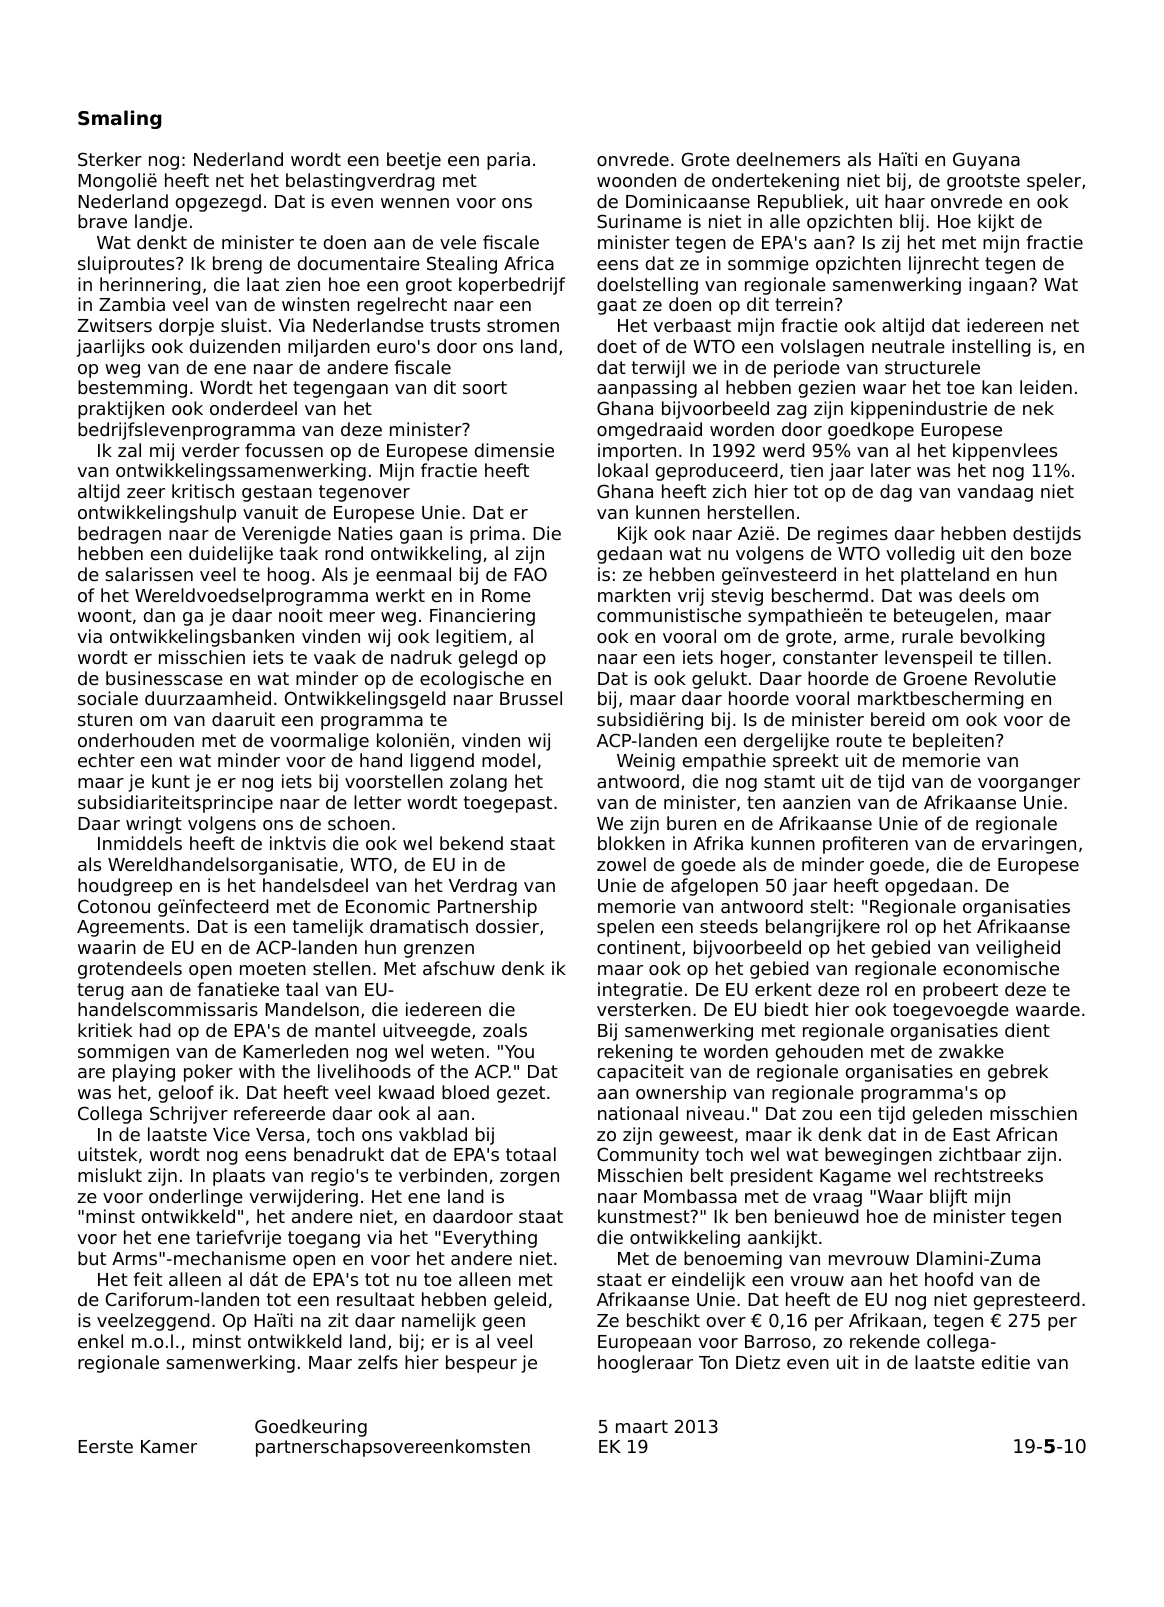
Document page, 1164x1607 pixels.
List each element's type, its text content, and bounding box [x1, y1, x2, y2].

text Ik zal mij verder focussen op de Europese dimensie van ontwikkelingssamenwerking. Mijn fractie heeft altijd zeer kritisch gestaan tegenover ontwikkelingshulp vanuit de Europese Unie. Dat er bedragen naar de Verenigde Naties gaan is prima. Die hebben een duidelijke taak rond ontwikkeling, al zijn de salarissen veel te hoog. Als je eenmaal bij de FAO of het Wereldvoedselprogramma werkt en in Rome woont, dan ga je daar nooit meer weg. Financiering via ontwikkelingsbanken vinden wij ook legitiem, al wordt er misschien iets te vaak de nadruk gelegd op de businesscase en wat minder op de ecologische en sociale duurzaamheid. Ontwikkelingsgeld naar Brussel sturen om van daaruit een programma te onderhouden met de voormalige koloniën, vinden wij echter een wat minder voor de hand liggend model, maar je kunt je er nog iets bij voorstellen zolang het subsidiariteitsprincipe naar de letter wordt toegepast. Daar wringt volgens ons de schoen. [77, 440, 567, 834]
text Wat denkt de minister te doen aan de vele fiscale sluiproutes? Ik breng de documentaire Stealing Africa in herinnering, die laat zien hoe een groot koperbedrijf in Zambia veel van de winsten regelrecht naar een Zwitsers dorpje sluist. Via Nederlandse trusts stromen jaarlijks ook duizenden miljarden euro's door ons land, op weg van de ene naar de andere fiscale bestemming. Wordt het tegengaan van dit soort praktijken ook onderdeel van het bedrijfslevenprogramma van deze minister? [77, 233, 567, 440]
text In de laatste Vice Versa, toch ons vakblad bij uitstek, wordt nog eens benadrukt dat de EPA's totaal mislukt zijn. In plaats van regio's te verbinden, zorgen ze voor onderlinge verwijdering. Het ene land is "minst ontwikkeld", het andere niet, en daardoor staat voor het ene tariefvrije toegang via het "Everything but Arms"-mechanisme open en voor het andere niet. [77, 1124, 567, 1269]
text Het feit alleen al dát de EPA's tot nu toe alleen met de Cariforum-landen tot een resultaat hebben geleid, is veelzeggend. Op Haïti na zit daar namelijk geen enkel m.o.l., minst ontwikkeld land, bij; er is al veel regionale samenwerking. Maar zelfs hier bespeur je [77, 1269, 567, 1373]
text Weinig empathie spreekt uit de memorie van antwoord, die nog stamt uit de tijd van de voorganger van de minister, ten aanzien van de Afrikaanse Unie. We zijn buren en de Afrikaanse Unie of de regionale blokken in Afrika kunnen profiteren van de ervaringen, zowel de goede als de minder goede, die de Europese Unie de afgelopen 50 jaar heeft opgedaan. De memorie van antwoord stelt: "Regionale organisaties spelen een steeds belangrijkere rol op het Afrikaanse continent, bijvoorbeeld op het gebied van veiligheid maar ook op het gebied van regionale economische integratie. De EU erkent deze rol en probeert deze te versterken. De EU biedt hier ook toegevoegde waarde. Bij samenwerking met regionale organisaties dient rekening te worden gehouden met de zwakke capaciteit van de regionale organisaties en gebrek aan ownership van regionale programma's op nationaal niveau." Dat zou een tijd geleden misschien zo zijn geweest, maar ik denk dat in de East African Community toch wel wat bewegingen zichtbaar zijn. Misschien belt president Kagame wel rechtstreeks naar Mombassa met de vraag "Waar blijft mijn kunstmest?" Ik ben benieuwd hoe de minister tegen die ontwikkeling aankijkt. [596, 751, 1087, 1249]
text onvrede. Grote deelnemers als Haïti en Guyana woonden de ondertekening niet bij, de grootste speler, de Dominicaanse Republiek, uit haar onvrede en ook Suriname is niet in alle opzichten blij. Hoe kijkt de minister tegen de EPA's aan? Is zij het met mijn fractie eens dat ze in sommige opzichten lijnrecht tegen de doelstelling van regionale samenwerking ingaan? Wat gaat ze doen op dit terrein? [596, 150, 1087, 316]
text Kijk ook naar Azië. De regimes daar hebben destijds gedaan wat nu volgens de WTO volledig uit den boze is: ze hebben geïnvesteerd in het platteland en hun markten vrij stevig beschermd. Dat was deels om communistische sympathieën te beteugelen, maar ook en vooral om de grote, arme, rurale bevolking naar een iets hoger, constanter levenspeil te tillen. Dat is ook gelukt. Daar hoorde de Groene Revolutie bij, maar daar hoorde vooral marktbescherming en subsidiëring bij. Is de minister bereid om ook voor de ACP-landen een dergelijke route te bepleiten? [596, 523, 1087, 751]
text Met de benoeming van mevrouw Dlamini-Zuma staat er eindelijk een vrouw aan het hoofd van de Afrikaanse Unie. Dat heeft de EU nog niet gepresteerd. Ze beschikt over € 0,16 per Afrikaan, tegen € 275 per Europeaan voor Barroso, zo rekende collega-hoogleraar Ton Dietz even uit in de laatste editie van [596, 1249, 1087, 1373]
text Sterker nog: Nederland wordt een beetje een paria. Mongolië heeft net het belastingverdrag met Nederland opgezegd. Dat is even wennen voor ons brave landje. [77, 150, 567, 233]
text Het verbaast mijn fractie ook altijd dat iedereen net doet of de WTO een volslagen neutrale instelling is, en dat terwijl we in de periode van structurele aanpassing al hebben gezien waar het toe kan leiden. Ghana bijvoorbeeld zag zijn kippenindustrie de nek omgedraaid worden door goedkope Europese importen. In 1992 werd 95% van al het kippenvlees lokaal geproduceerd, tien jaar later was het nog 11%. Ghana heeft zich hier tot op de dag van vandaag niet van kunnen herstellen. [596, 316, 1087, 523]
text Inmiddels heeft de inktvis die ook wel bekend staat als Wereldhandelsorganisatie, WTO, de EU in de houdgreep en is het handelsdeel van het Verdrag van Cotonou geïnfecteerd met de Economic Partnership Agreements. Dat is een tamelijk dramatisch dossier, waarin de EU en de ACP-landen hun grenzen grotendeels open moeten stellen. Met afschuw denk ik terug aan de fanatieke taal van EU-handelscommissaris Mandelson, die iedereen die kritiek had op de EPA's de mantel uitveegde, zoals sommigen van de Kamerleden nog wel weten. "You are playing poker with the livelihoods of the ACP." Dat was het, geloof ik. Dat heeft veel kwaad bloed gezet. Collega Schrijver refereerde daar ook al aan. [77, 834, 567, 1124]
